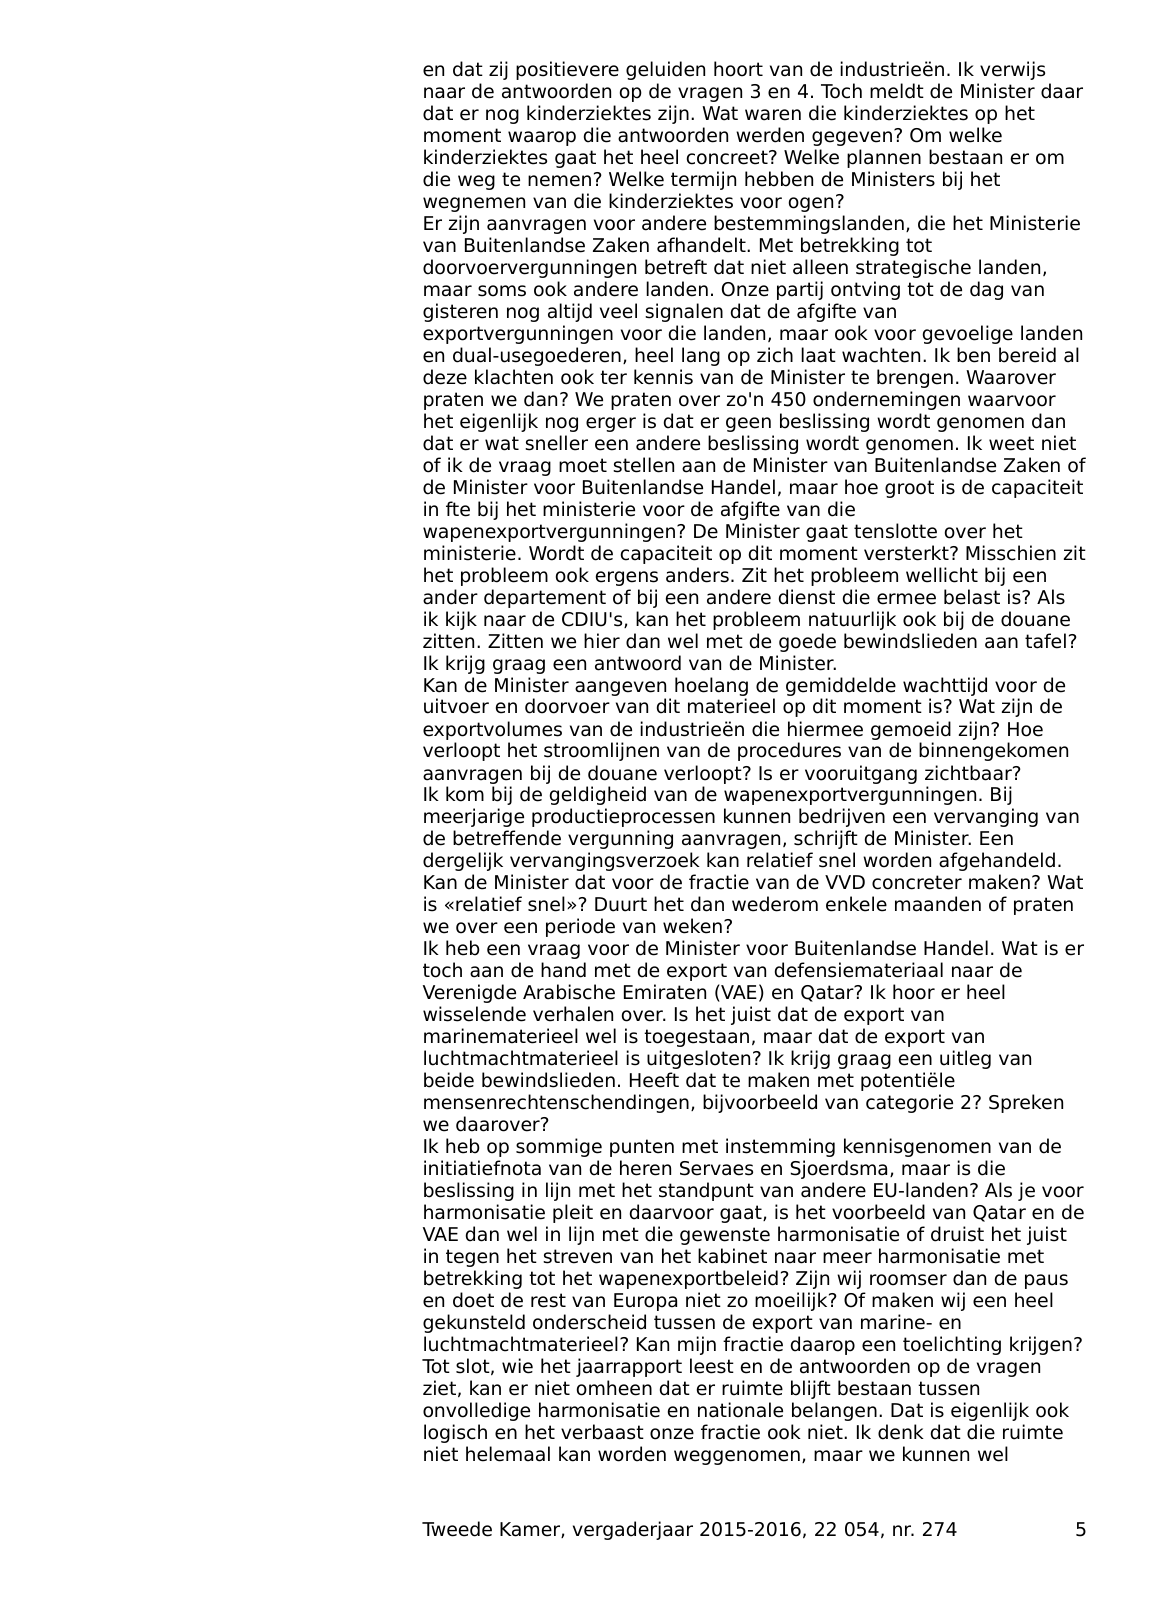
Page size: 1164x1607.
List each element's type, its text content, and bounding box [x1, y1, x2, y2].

text Ik heb een vraag voor de Minister voor Buitenlandse Handel. Wat is er toch aan de hand met de export van defensiemateriaal naar de Verenigde Arabische Emiraten (VAE) en Qatar? Ik hoor er heel wisselende verhalen over. Is het juist dat de export van marinematerieel wel is toegestaan, maar dat de export van luchtmachtmaterieel is uitgesloten? Ik krijg graag een uitleg van beide bewindslieden. Heeft dat te maken met potentiële mensenrechtenschendingen, bijvoorbeeld van categorie 2? Spreken we daarover? [422, 938, 1087, 1136]
text Kan de Minister aangeven hoelang de gemiddelde wachttijd voor de uitvoer en doorvoer van dit materieel op dit moment is? Wat zijn de exportvolumes van de industrieën die hiermee gemoeid zijn? Hoe verloopt het stroomlijnen van de procedures van de binnengekomen aanvragen bij de douane verloopt? Is er vooruitgang zichtbaar? [422, 674, 1087, 784]
text en dat zij positievere geluiden hoort van de industrieën. Ik verwijs naar de antwoorden op de vragen 3 en 4. Toch meldt de Minister daar dat er nog kinderziektes zijn. Wat waren die kinderziektes op het moment waarop die antwoorden werden gegeven? Om welke kinderziektes gaat het heel concreet? Welke plannen bestaan er om die weg te nemen? Welke termijn hebben de Ministers bij het wegnemen van die kinderziektes voor ogen? [422, 59, 1087, 213]
text Ik heb op sommige punten met instemming kennisgenomen van de initiatiefnota van de heren Servaes en Sjoerdsma, maar is die beslissing in lijn met het standpunt van andere EU-landen? Als je voor harmonisatie pleit en daarvoor gaat, is het voorbeeld van Qatar en de VAE dan wel in lijn met die gewenste harmonisatie of druist het juist in tegen het streven van het kabinet naar meer harmonisatie met betrekking tot het wapenexportbeleid? Zijn wij roomser dan de paus en doet de rest van Europa niet zo moeilijk? Of maken wij een heel gekunsteld onderscheid tussen de export van marine- en luchtmachtmaterieel? Kan mijn fractie daarop een toelichting krijgen? [422, 1136, 1087, 1356]
text Ik kom bij de geldigheid van de wapenexportvergunningen. Bij meerjarige productieprocessen kunnen bedrijven een vervanging van de betreffende vergunning aanvragen, schrijft de Minister. Een dergelijk vervangingsverzoek kan relatief snel worden afgehandeld. Kan de Minister dat voor de fractie van de VVD concreter maken? Wat is «relatief snel»? Duurt het dan wederom enkele maanden of praten we over een periode van weken? [422, 784, 1087, 938]
text Er zijn aanvragen voor andere bestemmingslanden, die het Ministerie van Buitenlandse Zaken afhandelt. Met betrekking tot doorvoervergunningen betreft dat niet alleen strategische landen, maar soms ook andere landen. Onze partij ontving tot de dag van gisteren nog altijd veel signalen dat de afgifte van exportvergunningen voor die landen, maar ook voor gevoelige landen en dual-usegoederen, heel lang op zich laat wachten. Ik ben bereid al deze klachten ook ter kennis van de Minister te brengen. Waarover praten we dan? We praten over zo'n 450 ondernemingen waarvoor het eigenlijk nog erger is dat er geen beslissing wordt genomen dan dat er wat sneller een andere beslissing wordt genomen. Ik weet niet of ik de vraag moet stellen aan de Minister van Buitenlandse Zaken of de Minister voor Buitenlandse Handel, maar hoe groot is de capaciteit in fte bij het ministerie voor de afgifte van die wapenexportvergunningen? De Minister gaat tenslotte over het ministerie. Wordt de capaciteit op dit moment versterkt? Misschien zit het probleem ook ergens anders. Zit het probleem wellicht bij een ander departement of bij een andere dienst die ermee belast is? Als ik kijk naar de CDIU's, kan het probleem natuurlijk ook bij de douane zitten. Zitten we hier dan wel met de goede bewindslieden aan tafel? Ik krijg graag een antwoord van de Minister. [422, 213, 1087, 674]
text Tot slot, wie het jaarrapport leest en de antwoorden op de vragen ziet, kan er niet omheen dat er ruimte blijft bestaan tussen onvolledige harmonisatie en nationale belangen. Dat is eigenlijk ook logisch en het verbaast onze fractie ook niet. Ik denk dat die ruimte niet helemaal kan worden weggenomen, maar we kunnen wel [422, 1356, 1087, 1466]
